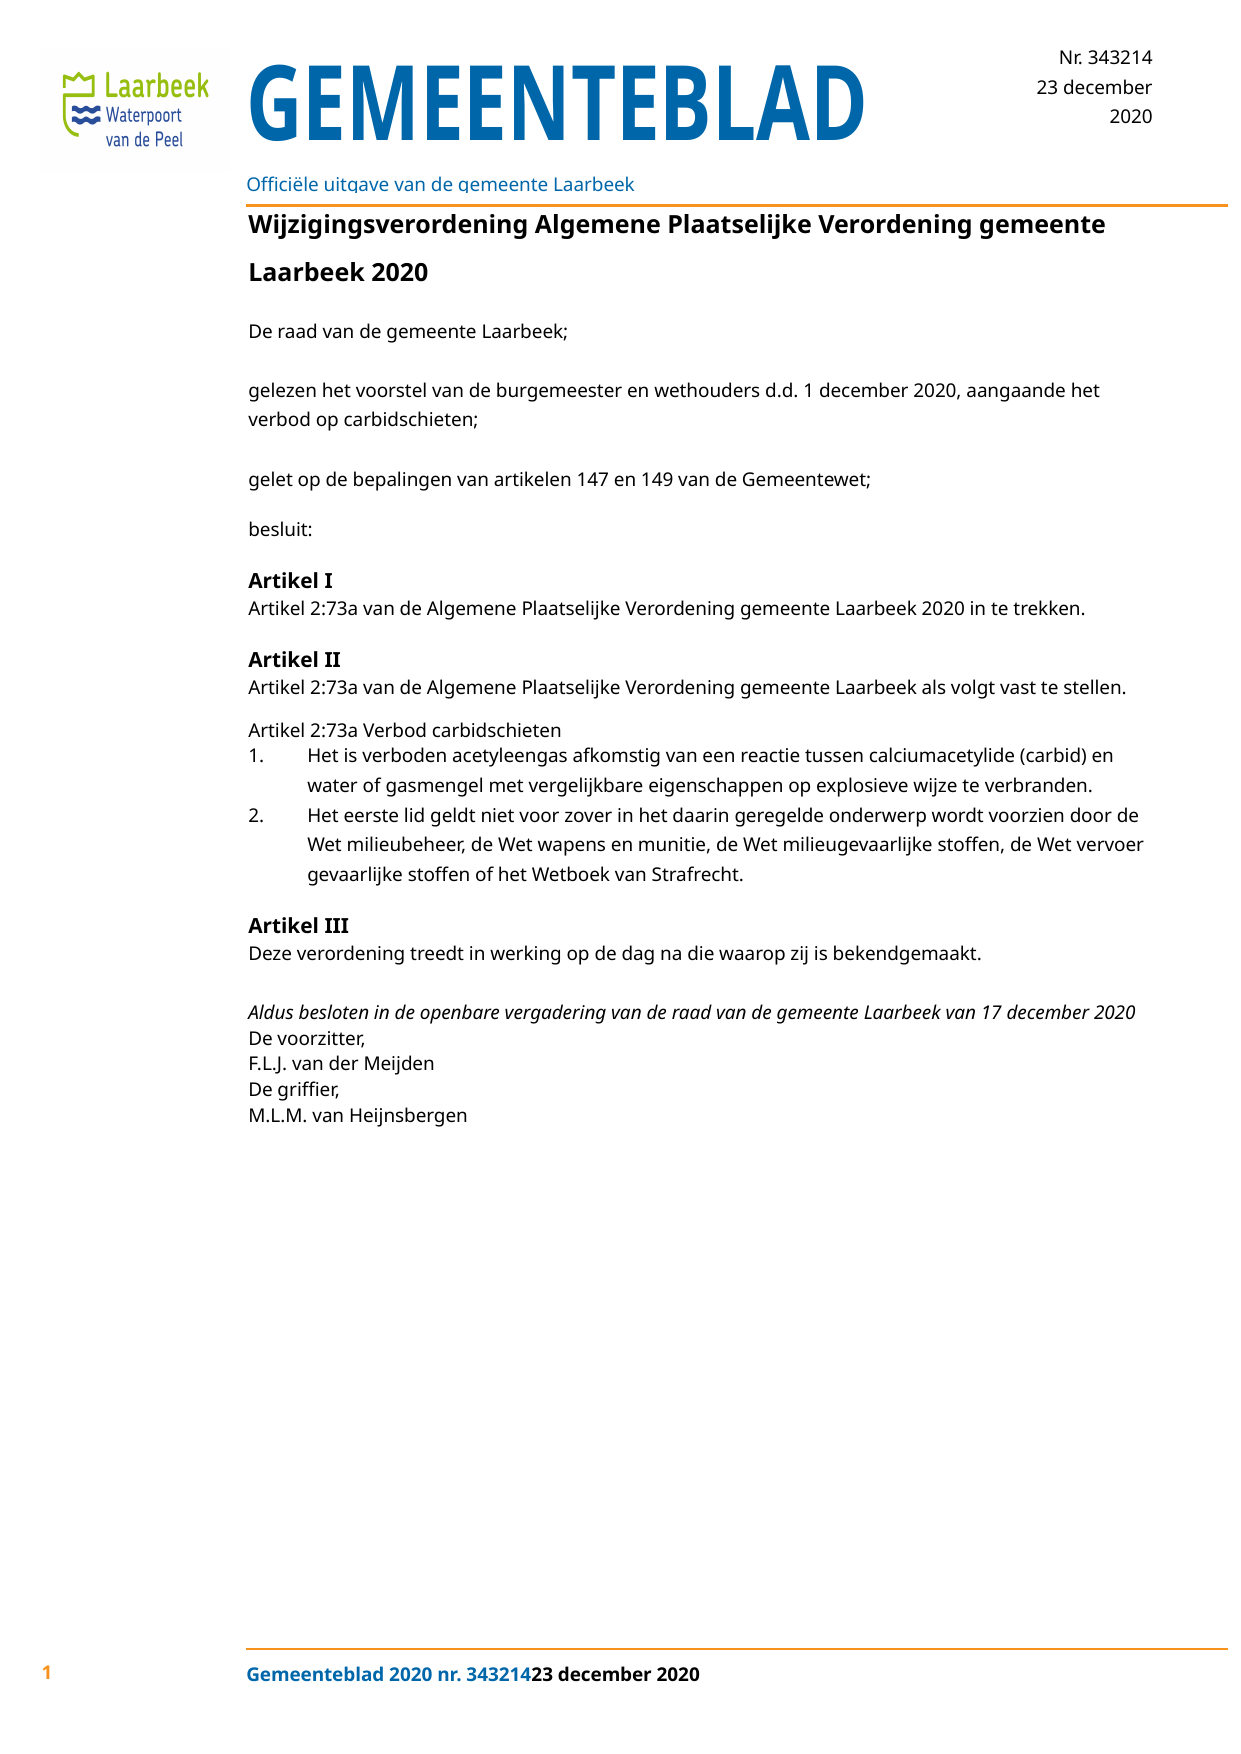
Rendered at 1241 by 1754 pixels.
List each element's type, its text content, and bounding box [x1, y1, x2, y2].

text Aldus besloten in de openbare vergadering van de raad van de gemeente Laarbeek van 17 december 2020 [248, 999, 1152, 1025]
picture [41, 47, 231, 172]
text De voorzitter, [248, 1025, 1152, 1051]
text M.L.M. van Heijnsbergen [248, 1102, 1152, 1128]
text Artikel 2:73a Verbod carbidschieten [248, 717, 1152, 743]
text gelezen het voorstel van de burgemeester en wethouders d.d. 1 december 2020, aangaande het verbod op carbidschieten; [248, 377, 1152, 432]
text gelet op de bepalingen van artikelen 147 en 149 van de Gemeentewet; [248, 466, 1152, 492]
text Artikel III [248, 911, 1152, 940]
text Artikel 2:73a van de Algemene Plaatselijke Verordening gemeente Laarbeek als volgt vast te stellen. [248, 674, 1152, 699]
text F.L.J. van der Meijden [248, 1051, 1152, 1076]
text Artikel 2:73a van de Algemene Plaatselijke Verordening gemeente Laarbeek 2020 in te trekken. [248, 595, 1152, 621]
text De griffier, [248, 1076, 1152, 1102]
text Wijzigingsverordening Algemene Plaatselijke Verordening gemeente Laarbeek 2020 [248, 207, 1152, 288]
text besluit: [248, 516, 1152, 542]
text Artikel II [248, 645, 1152, 674]
text Artikel I [248, 567, 1152, 595]
list Het eerste lid geldt niet voor zover in het daarin geregelde onderwerp wordt voorzien door de Wet milieubeheer, de Wet wapens en munitie, de Wet milieugevaarlijke stoffen, de Wet vervoer gevaarlijke stoffen of het Wetboek van Strafrecht. [248, 802, 1152, 887]
list Het is verboden acetyleengas afkomstig van een reactie tussen calciumacetylide (carbid) en water of gasmengel met vergelijkbare eigenschappen op explosieve wijze te verbranden. [248, 743, 1152, 798]
text De raad van de gemeente Laarbeek; [248, 318, 1152, 344]
text Deze verordening treedt in werking op de dag na die waarop zij is bekendgemaakt. [248, 940, 1152, 966]
